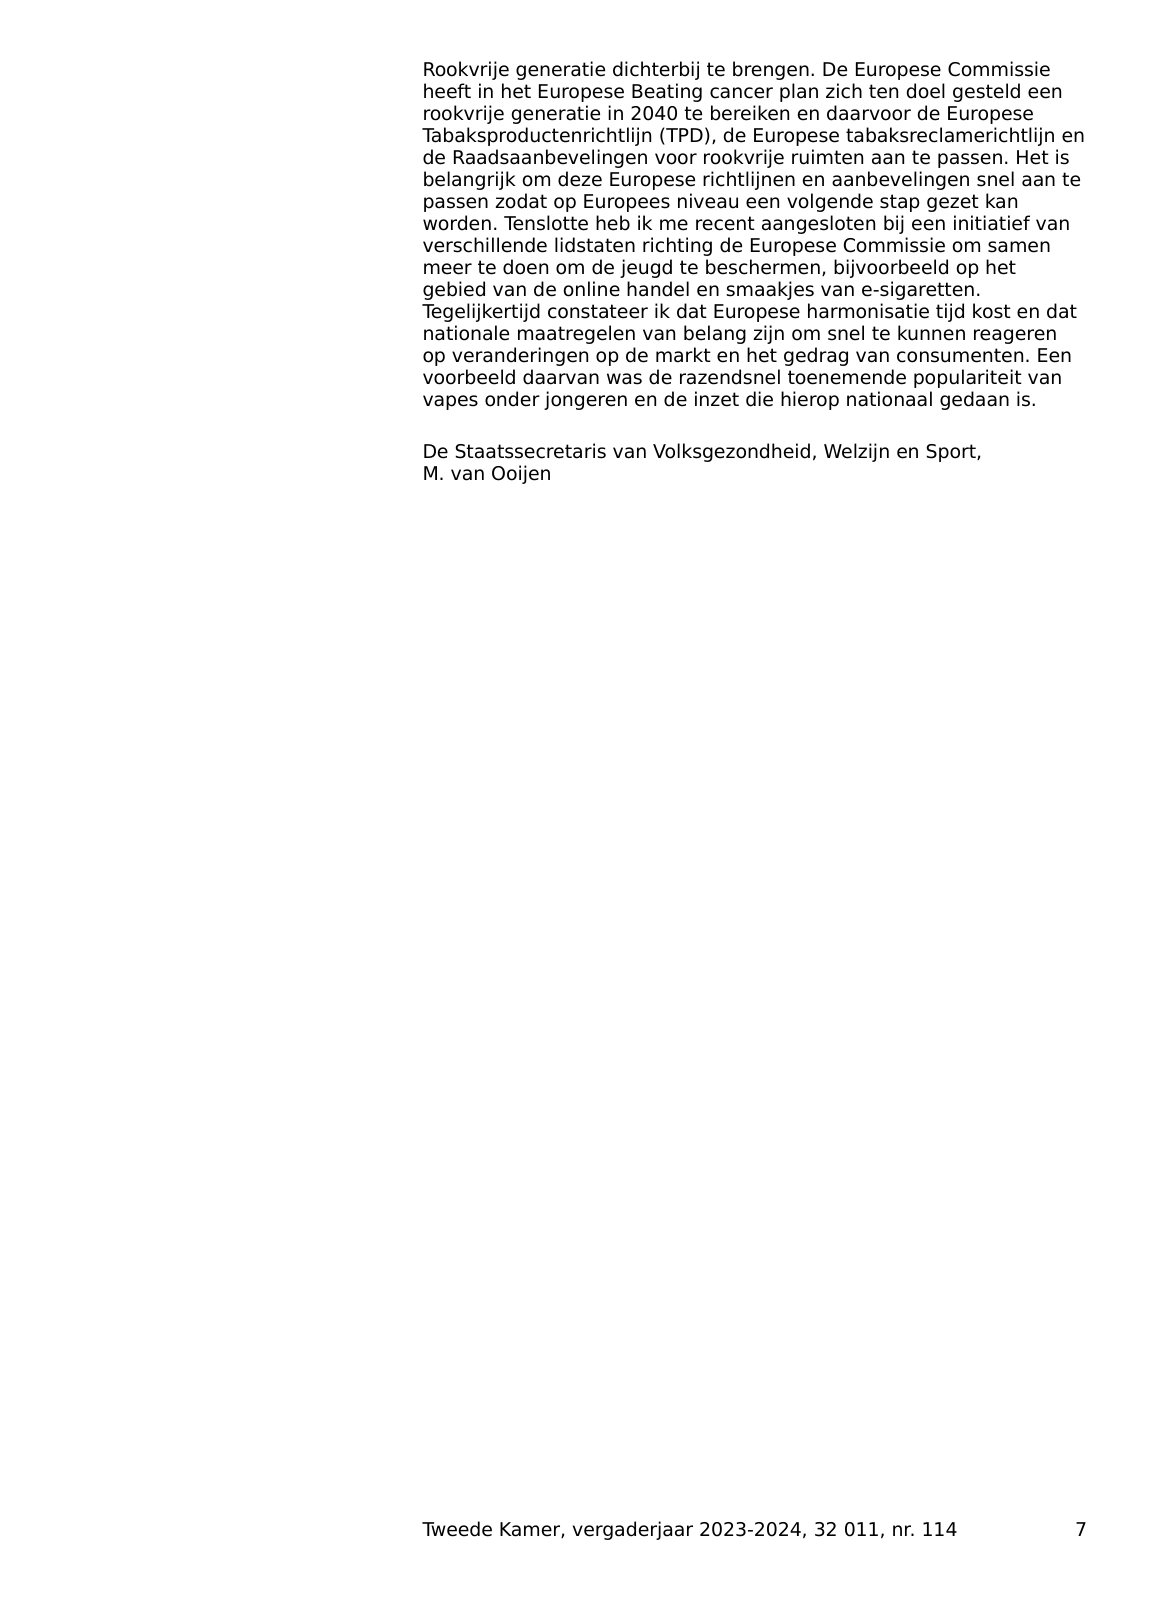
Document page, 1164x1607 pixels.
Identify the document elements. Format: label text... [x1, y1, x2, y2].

text Rookvrije generatie dichterbij te brengen. De Europese Commissie heeft in het Europese Beating cancer plan zich ten doel gesteld een rookvrije generatie in 2040 te bereiken en daarvoor de Europese Tabaksproductenrichtlijn (TPD), de Europese tabaksreclamerichtlijn en de Raadsaanbevelingen voor rookvrije ruimten aan te passen. Het is belangrijk om deze Europese richtlijnen en aanbevelingen snel aan te passen zodat op Europees niveau een volgende stap gezet kan worden. Tenslotte heb ik me recent aangesloten bij een initiatief van verschillende lidstaten richting de Europese Commissie om samen meer te doen om de jeugd te beschermen, bijvoorbeeld op het gebied van de online handel en smaakjes van e-sigaretten. Tegelijkertijd constateer ik dat Europese harmonisatie tijd kost en dat nationale maatregelen van belang zijn om snel te kunnen reageren op veranderingen op de markt en het gedrag van consumenten. Een voorbeeld daarvan was de razendsnel toenemende populariteit van vapes onder jongeren en de inzet die hierop nationaal gedaan is. [422, 59, 1087, 411]
text De Staatssecretaris van Volksgezondheid, Welzijn en Sport, M. van Ooijen [422, 441, 1087, 485]
